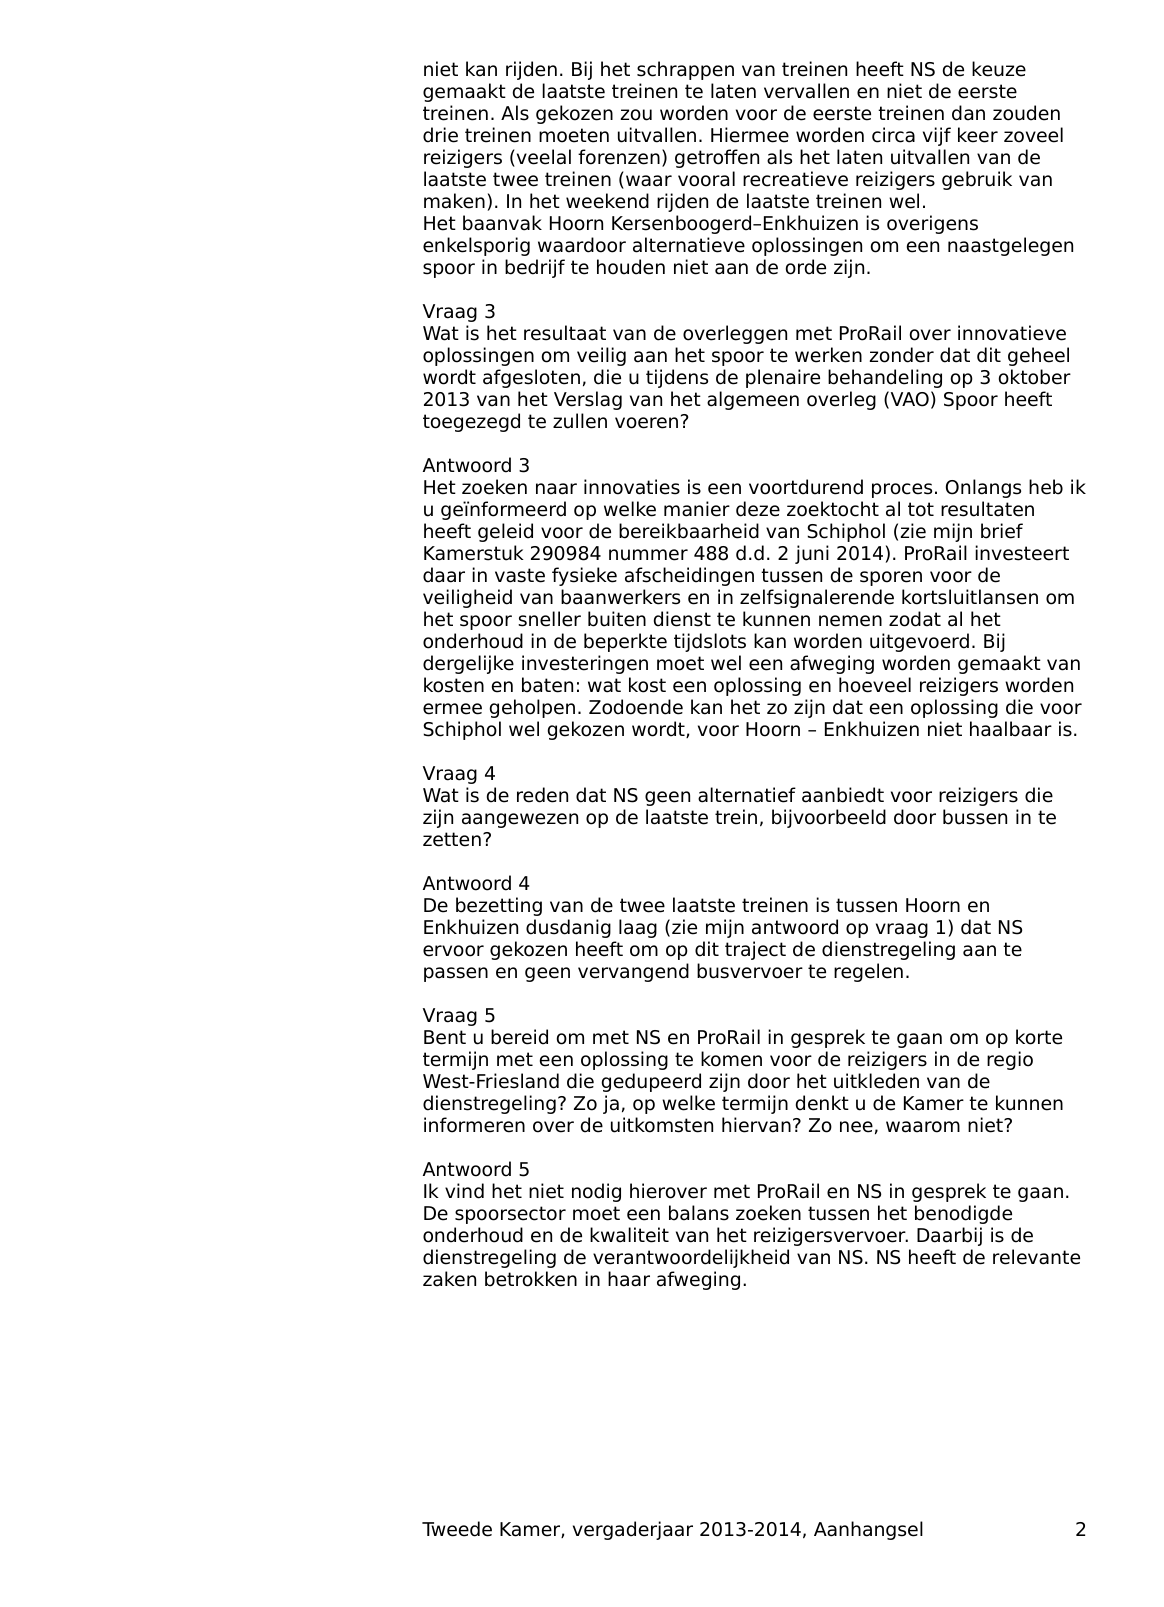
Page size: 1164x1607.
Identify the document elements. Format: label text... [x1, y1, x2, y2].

text Ik vind het niet nodig hierover met ProRail en NS in gesprek te gaan. De spoorsector moet een balans zoeken tussen het benodigde onderhoud en de kwaliteit van het reizigersvervoer. Daarbij is de dienstregeling de verantwoordelijkheid van NS. NS heeft de relevante zaken betrokken in haar afweging. [422, 1181, 1087, 1291]
text Vraag 5 [422, 1005, 1087, 1027]
text Bent u bereid om met NS en ProRail in gesprek te gaan om op korte termijn met een oplossing te komen voor de reizigers in de regio West-Friesland die gedupeerd zijn door het uitkleden van de dienstregeling? Zo ja, op welke termijn denkt u de Kamer te kunnen informeren over de uitkomsten hiervan? Zo nee, waarom niet? [422, 1027, 1087, 1137]
text Wat is de reden dat NS geen alternatief aanbiedt voor reizigers die zijn aangewezen op de laatste trein, bijvoorbeeld door bussen in te zetten? [422, 785, 1087, 851]
text Antwoord 4 [422, 873, 1087, 895]
text Vraag 4 [422, 763, 1087, 785]
text Antwoord 3 [422, 455, 1087, 477]
text niet kan rijden. Bij het schrappen van treinen heeft NS de keuze gemaakt de laatste treinen te laten vervallen en niet de eerste treinen. Als gekozen zou worden voor de eerste treinen dan zouden drie treinen moeten uitvallen. Hiermee worden circa vijf keer zoveel reizigers (veelal forenzen) getroffen als het laten uitvallen van de laatste twee treinen (waar vooral recreatieve reizigers gebruik van maken). In het weekend rijden de laatste treinen wel. [422, 59, 1087, 213]
text Het zoeken naar innovaties is een voortdurend proces. Onlangs heb ik u geïnformeerd op welke manier deze zoektocht al tot resultaten heeft geleid voor de bereikbaarheid van Schiphol (zie mijn brief Kamerstuk 290984 nummer 488 d.d. 2 juni 2014). ProRail investeert daar in vaste fysieke afscheidingen tussen de sporen voor de veiligheid van baanwerkers en in zelfsignalerende kortsluitlansen om het spoor sneller buiten dienst te kunnen nemen zodat al het onderhoud in de beperkte tijdslots kan worden uitgevoerd. Bij dergelijke investeringen moet wel een afweging worden gemaakt van kosten en baten: wat kost een oplossing en hoeveel reizigers worden ermee geholpen. Zodoende kan het zo zijn dat een oplossing die voor Schiphol wel gekozen wordt, voor Hoorn – Enkhuizen niet haalbaar is. [422, 477, 1087, 741]
text Wat is het resultaat van de overleggen met ProRail over innovatieve oplossingen om veilig aan het spoor te werken zonder dat dit geheel wordt afgesloten, die u tijdens de plenaire behandeling op 3 oktober 2013 van het Verslag van het algemeen overleg (VAO) Spoor heeft toegezegd te zullen voeren? [422, 323, 1087, 433]
text Antwoord 5 [422, 1159, 1087, 1181]
text Vraag 3 [422, 301, 1087, 323]
text Het baanvak Hoorn Kersenboogerd–Enkhuizen is overigens enkelsporig waardoor alternatieve oplossingen om een naastgelegen spoor in bedrijf te houden niet aan de orde zijn. [422, 213, 1087, 279]
text De bezetting van de twee laatste treinen is tussen Hoorn en Enkhuizen dusdanig laag (zie mijn antwoord op vraag 1) dat NS ervoor gekozen heeft om op dit traject de dienstregeling aan te passen en geen vervangend busvervoer te regelen. [422, 895, 1087, 983]
